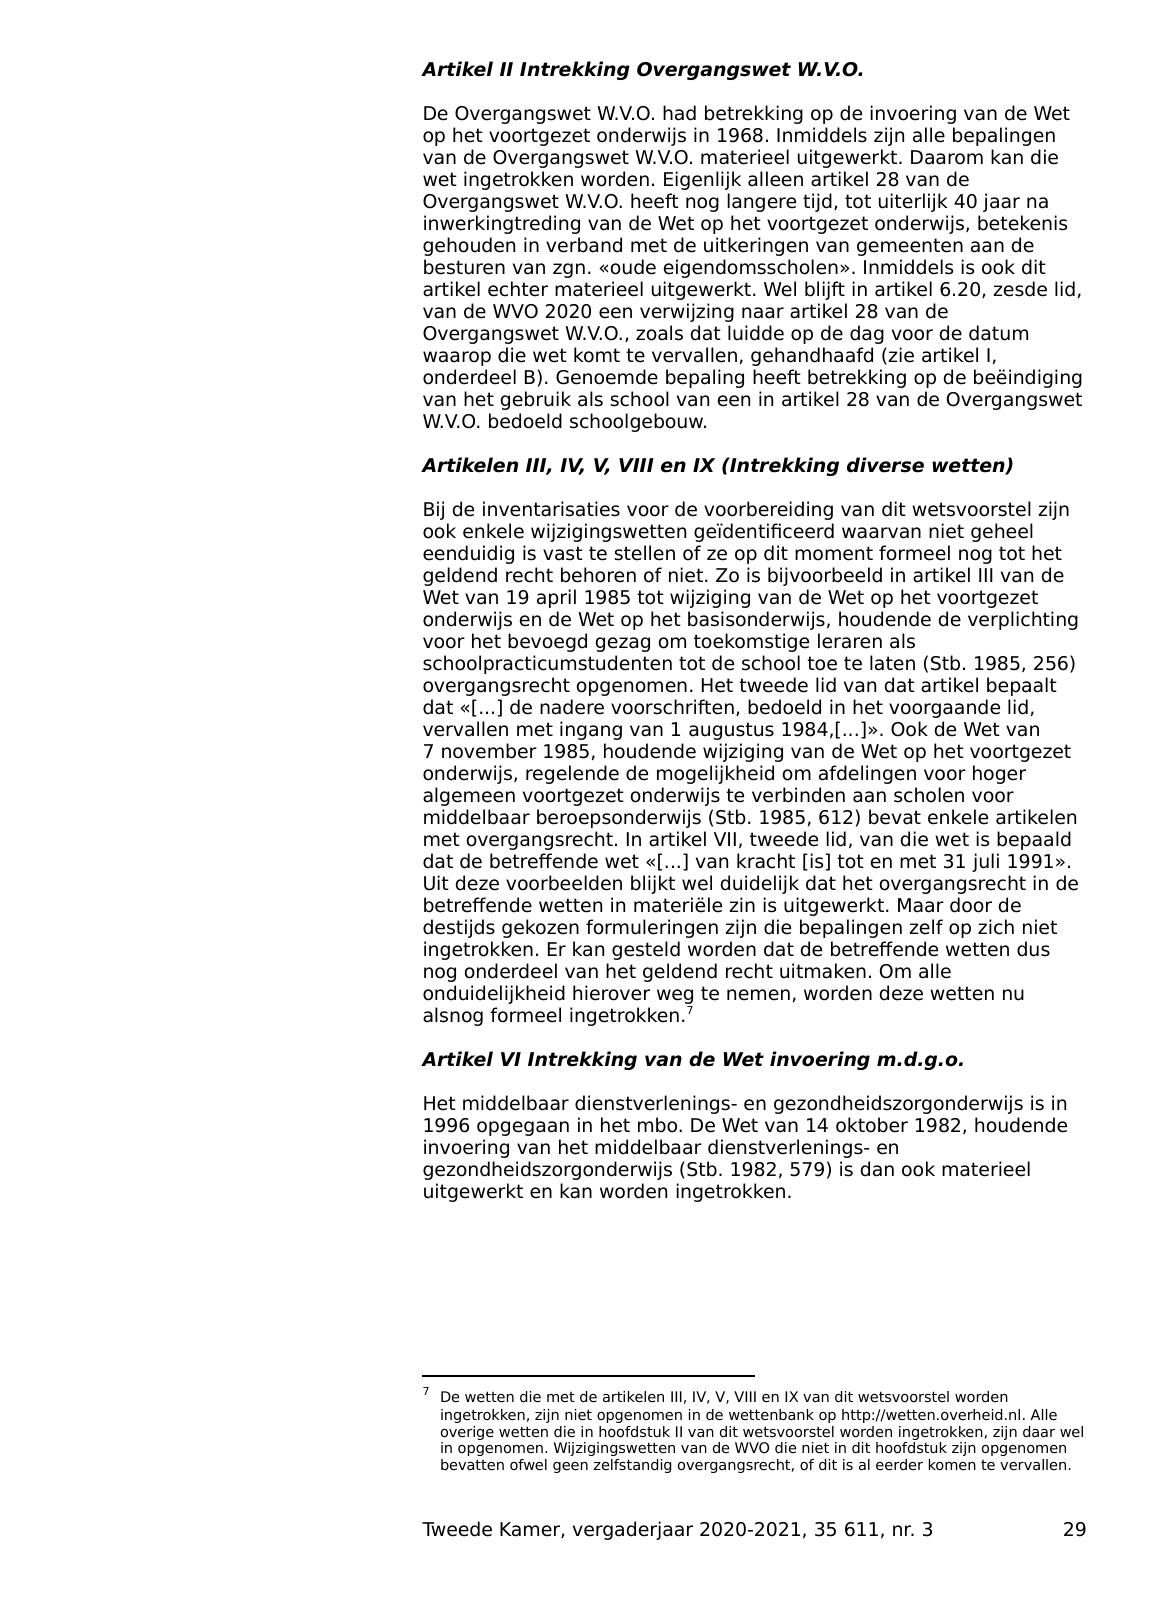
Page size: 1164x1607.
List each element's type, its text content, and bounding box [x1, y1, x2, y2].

text De wetten die met de artikelen III, IV, V, VIII en IX van dit wetsvoorstel worden ingetrokken, zijn niet opgenomen in de wettenbank op http://wetten.overheid.nl. Alle overige wetten die in hoofdstuk II van dit wetsvoorstel worden ingetrokken, zijn daar wel in opgenomen. Wijzigingswetten van de WVO die niet in dit hoofdstuk zijn opgenomen bevatten ofwel geen zelfstandig overgangsrecht, of dit is al eerder komen te vervallen. [422, 1385, 1087, 1474]
subtitle Artikelen III, IV, V, VIII en IX (Intrekking diverse wetten) [422, 455, 1087, 477]
text De Overgangswet W.V.O. had betrekking op de invoering van de Wet op het voortgezet onderwijs in 1968. Inmiddels zijn alle bepalingen van de Overgangswet W.V.O. materieel uitgewerkt. Daarom kan die wet ingetrokken worden. Eigenlijk alleen artikel 28 van de Overgangswet W.V.O. heeft nog langere tijd, tot uiterlijk 40 jaar na inwerkingtreding van de Wet op het voortgezet onderwijs, betekenis gehouden in verband met de uitkeringen van gemeenten aan de besturen van zgn. «oude eigendomsscholen». Inmiddels is ook dit artikel echter materieel uitgewerkt. Wel blijft in artikel 6.20, zesde lid, van de WVO 2020 een verwijzing naar artikel 28 van de Overgangswet W.V.O., zoals dat luidde op de dag voor de datum waarop die wet komt te vervallen, gehandhaafd (zie artikel I, onderdeel B). Genoemde bepaling heeft betrekking op de beëindiging van het gebruik als school van een in artikel 28 van de Overgangswet W.V.O. bedoeld schoolgebouw. [422, 103, 1087, 433]
subtitle Artikel VI Intrekking van de Wet invoering m.d.g.o. [422, 1049, 1087, 1071]
text Het middelbaar dienstverlenings- en gezondheidszorgonderwijs is in 1996 opgegaan in het mbo. De Wet van 14 oktober 1982, houdende invoering van het middelbaar dienstverlenings- en gezondheidszorgonderwijs (Stb. 1982, 579) is dan ook materieel uitgewerkt en kan worden ingetrokken. [422, 1093, 1087, 1203]
subtitle Artikel II Intrekking Overgangswet W.V.O. [422, 59, 1087, 81]
text Bij de inventarisaties voor de voorbereiding van dit wetsvoorstel zijn ook enkele wijzigingswetten geïdentificeerd waarvan niet geheel eenduidig is vast te stellen of ze op dit moment formeel nog tot het geldend recht behoren of niet. Zo is bijvoorbeeld in artikel III van de Wet van 19 april 1985 tot wijziging van de Wet op het voortgezet onderwijs en de Wet op het basisonderwijs, houdende de verplichting voor het bevoegd gezag om toekomstige leraren als schoolpracticumstudenten tot de school toe te laten (Stb. 1985, 256) overgangsrecht opgenomen. Het tweede lid van dat artikel bepaalt dat «[...] de nadere voorschriften, bedoeld in het voorgaande lid, vervallen met ingang van 1 augustus 1984,[...]». Ook de Wet van 7 november 1985, houdende wijziging van de Wet op het voortgezet onderwijs, regelende de mogelijkheid om afdelingen voor hoger algemeen voortgezet onderwijs te verbinden aan scholen voor middelbaar beroepsonderwijs (Stb. 1985, 612) bevat enkele artikelen met overgangsrecht. In artikel VII, tweede lid, van die wet is bepaald dat de betreffende wet «[...] van kracht [is] tot en met 31 juli 1991». Uit deze voorbeelden blijkt wel duidelijk dat het overgangsrecht in de betreffende wetten in materiële zin is uitgewerkt. Maar door de destijds gekozen formuleringen zijn die bepalingen zelf op zich niet ingetrokken. Er kan gesteld worden dat de betreffende wetten dus nog onderdeel van het geldend recht uitmaken. Om alle onduidelijkheid hierover weg te nemen, worden deze wetten nu alsnog formeel ingetrokken. [422, 499, 1087, 1027]
